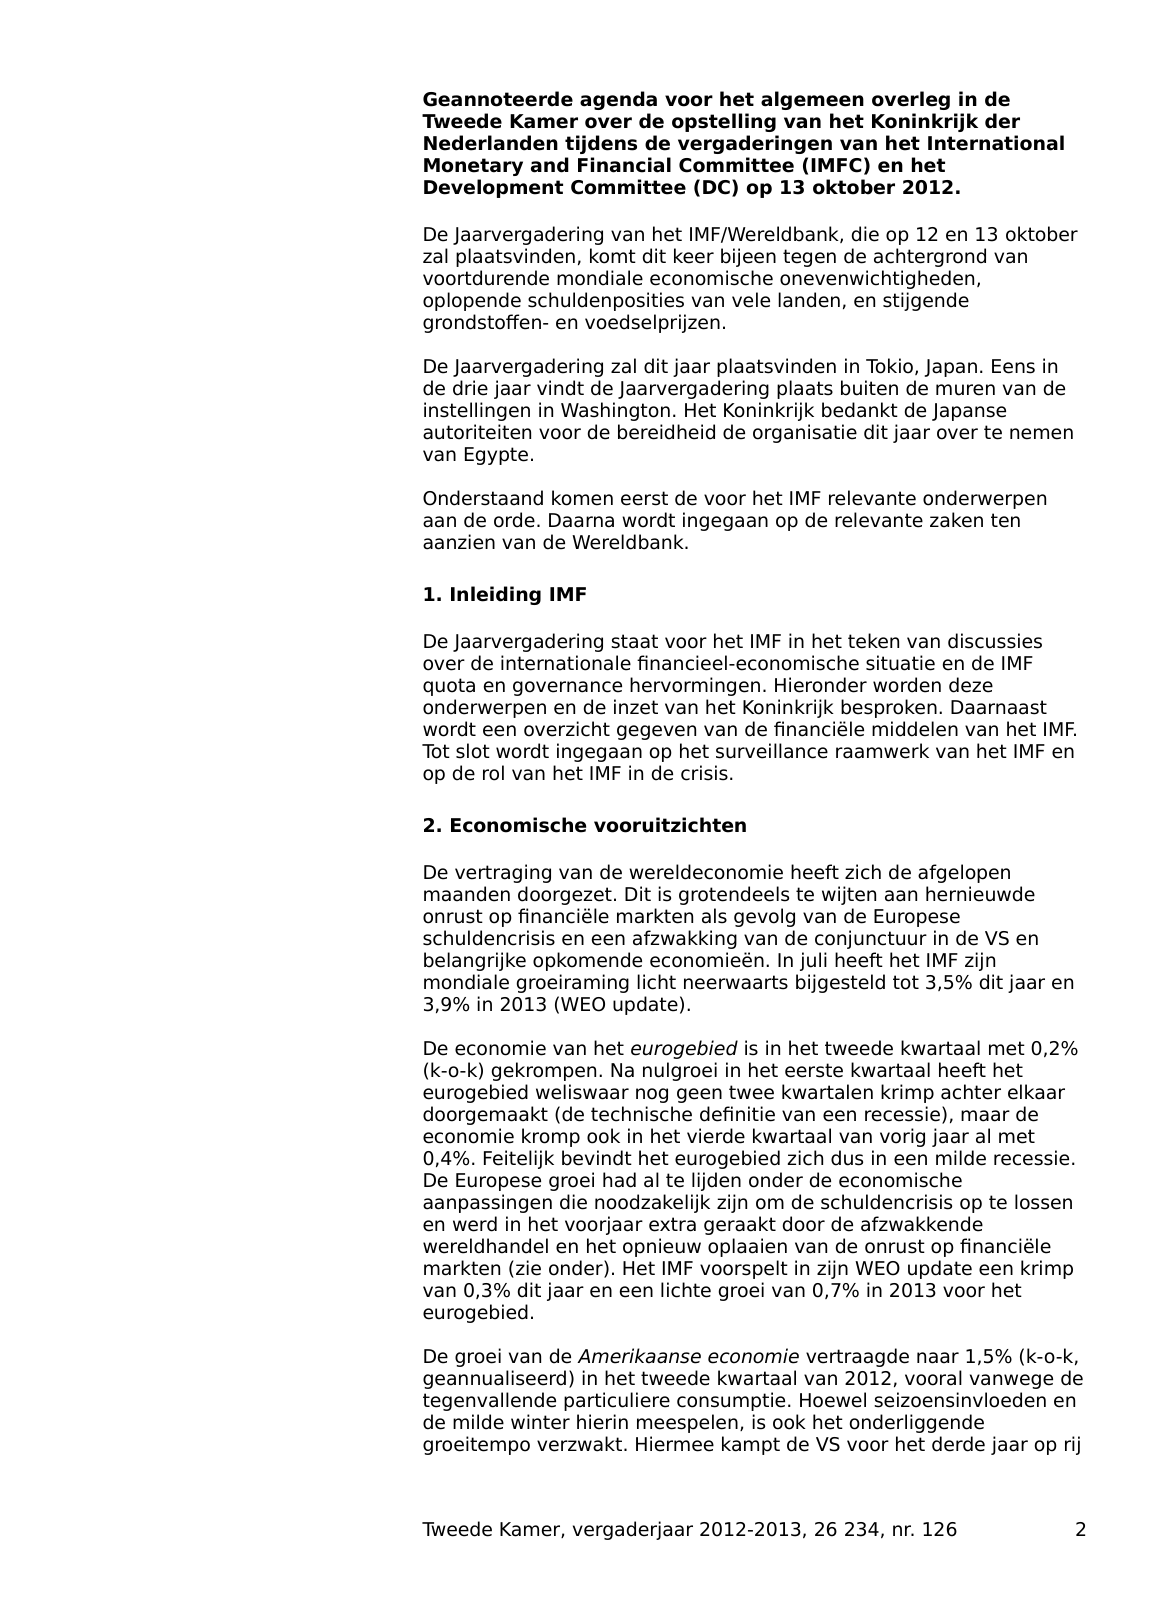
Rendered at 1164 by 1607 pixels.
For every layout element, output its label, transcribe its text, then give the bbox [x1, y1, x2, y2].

text Onderstaand komen eerst de voor het IMF relevante onderwerpen aan de orde. Daarna wordt ingegaan op de relevante zaken ten aanzien van de Wereldbank. [422, 488, 1087, 554]
text De Jaarvergadering van het IMF/Wereldbank, die op 12 en 13 oktober zal plaatsvinden, komt dit keer bijeen tegen de achtergrond van voortdurende mondiale economische onevenwichtigheden, oplopende schuldenposities van vele landen, en stijgende grondstoffen- en voedselprijzen. [422, 224, 1087, 334]
text De economie van het eurogebied is in het tweede kwartaal met 0,2% (k-o-k) gekrompen. Na nulgroei in het eerste kwartaal heeft het eurogebied weliswaar nog geen twee kwartalen krimp achter elkaar doorgemaakt (de technische definitie van een recessie), maar de economie kromp ook in het vierde kwartaal van vorig jaar al met 0,4%. Feitelijk bevindt het eurogebied zich dus in een milde recessie. De Europese groei had al te lijden onder de economische aanpassingen die noodzakelijk zijn om de schuldencrisis op te lossen en werd in het voorjaar extra geraakt door de afzwakkende wereldhandel en het opnieuw oplaaien van de onrust op financiële markten (zie onder). Het IMF voorspelt in zijn WEO update een krimp van 0,3% dit jaar en een lichte groei van 0,7% in 2013 voor het eurogebied. [422, 1038, 1087, 1324]
subtitle 1. Inleiding IMF [422, 584, 1087, 606]
text De groei van de Amerikaanse economie vertraagde naar 1,5% (k-o-k, geannualiseerd) in het tweede kwartaal van 2012, vooral vanwege de tegenvallende particuliere consumptie. Hoewel seizoensinvloeden en de milde winter hierin meespelen, is ook het onderliggende groeitempo verzwakt. Hiermee kampt de VS voor het derde jaar op rij [422, 1346, 1087, 1456]
text De vertraging van de wereldeconomie heeft zich de afgelopen maanden doorgezet. Dit is grotendeels te wijten aan hernieuwde onrust op financiële markten als gevolg van de Europese schuldencrisis en een afzwakking van de conjunctuur in de VS en belangrijke opkomende economieën. In juli heeft het IMF zijn mondiale groeiraming licht neerwaarts bijgesteld tot 3,5% dit jaar en 3,9% in 2013 (WEO update). [422, 862, 1087, 1016]
subtitle 2. Economische vooruitzichten [422, 815, 1087, 837]
text De Jaarvergadering staat voor het IMF in het teken van discussies over de internationale financieel-economische situatie en de IMF quota en governance hervormingen. Hieronder worden deze onderwerpen en de inzet van het Koninkrijk besproken. Daarnaast wordt een overzicht gegeven van de financiële middelen van het IMF. Tot slot wordt ingegaan op het surveillance raamwerk van het IMF en op de rol van het IMF in de crisis. [422, 631, 1087, 785]
subtitle Geannoteerde agenda voor het algemeen overleg in de Tweede Kamer over de opstelling van het Koninkrijk der Nederlanden tijdens de vergaderingen van het International Monetary and Financial Committee (IMFC) en het Development Committee (DC) op 13 oktober 2012. [422, 89, 1087, 199]
text De Jaarvergadering zal dit jaar plaatsvinden in Tokio, Japan. Eens in de drie jaar vindt de Jaarvergadering plaats buiten de muren van de instellingen in Washington. Het Koninkrijk bedankt de Japanse autoriteiten voor de bereidheid de organisatie dit jaar over te nemen van Egypte. [422, 356, 1087, 466]
